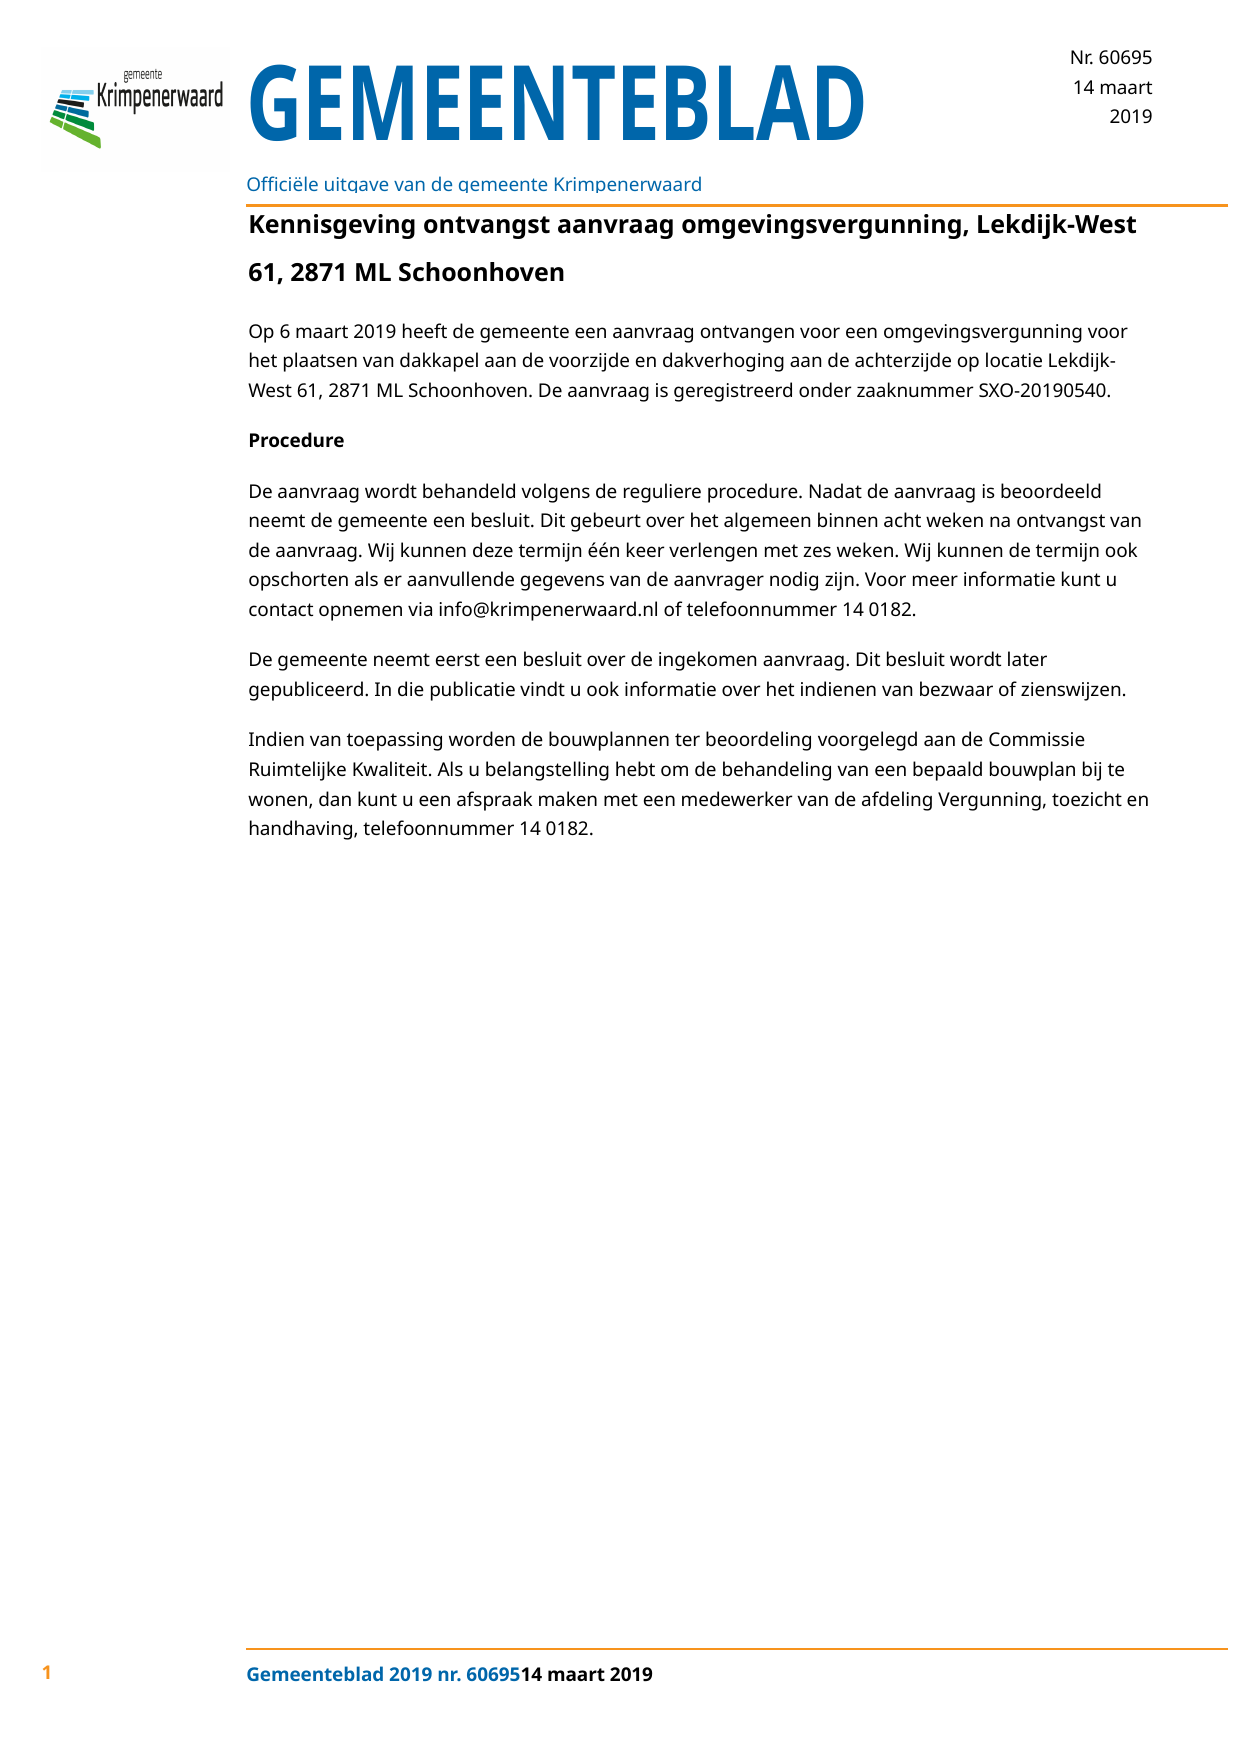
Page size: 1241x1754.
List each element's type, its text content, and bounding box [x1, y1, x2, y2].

text De aanvraag wordt behandeld volgens de reguliere procedure. Nadat de aanvraag is beoordeeld neemt de gemeente een besluit. Dit gebeurt over het algemeen binnen acht weken na ontvangst van de aanvraag. Wij kunnen deze termijn één keer verlengen met zes weken. Wij kunnen de termijn ook opschorten als er aanvullende gegevens van de aanvrager nodig zijn. Voor meer informatie kunt u contact opnemen via info@krimpenerwaard.nl of telefoonnummer 14 0182. [248, 478, 1152, 622]
text Op 6 maart 2019 heeft de gemeente een aanvraag ontvangen voor een omgevingsvergunning voor het plaatsen van dakkapel aan de voorzijde en dakverhoging aan de achterzijde op locatie Lekdijk-West 61, 2871 ML Schoonhoven. De aanvraag is geregistreerd onder zaaknummer SXO-20190540. [248, 318, 1152, 403]
text Procedure [248, 427, 1152, 453]
picture [41, 47, 231, 172]
text De gemeente neemt eerst een besluit over de ingekomen aanvraag. Dit besluit wordt later gepubliceerd. In die publicatie vindt u ook informatie over het indienen van bezwaar of zienswijzen. [248, 647, 1152, 702]
text Indien van toepassing worden de bouwplannen ter beoordeling voorgelegd aan de Commissie Ruimtelijke Kwaliteit. Als u belangstelling hebt om de behandeling van een bepaald bouwplan bij te wonen, dan kunt u een afspraak maken met een medewerker van de afdeling Vergunning, toezicht en handhaving, telefoonnummer 14 0182. [248, 727, 1152, 841]
text Kennisgeving ontvangst aanvraag omgevingsvergunning, Lekdijk-West 61, 2871 ML Schoonhoven [248, 207, 1152, 288]
